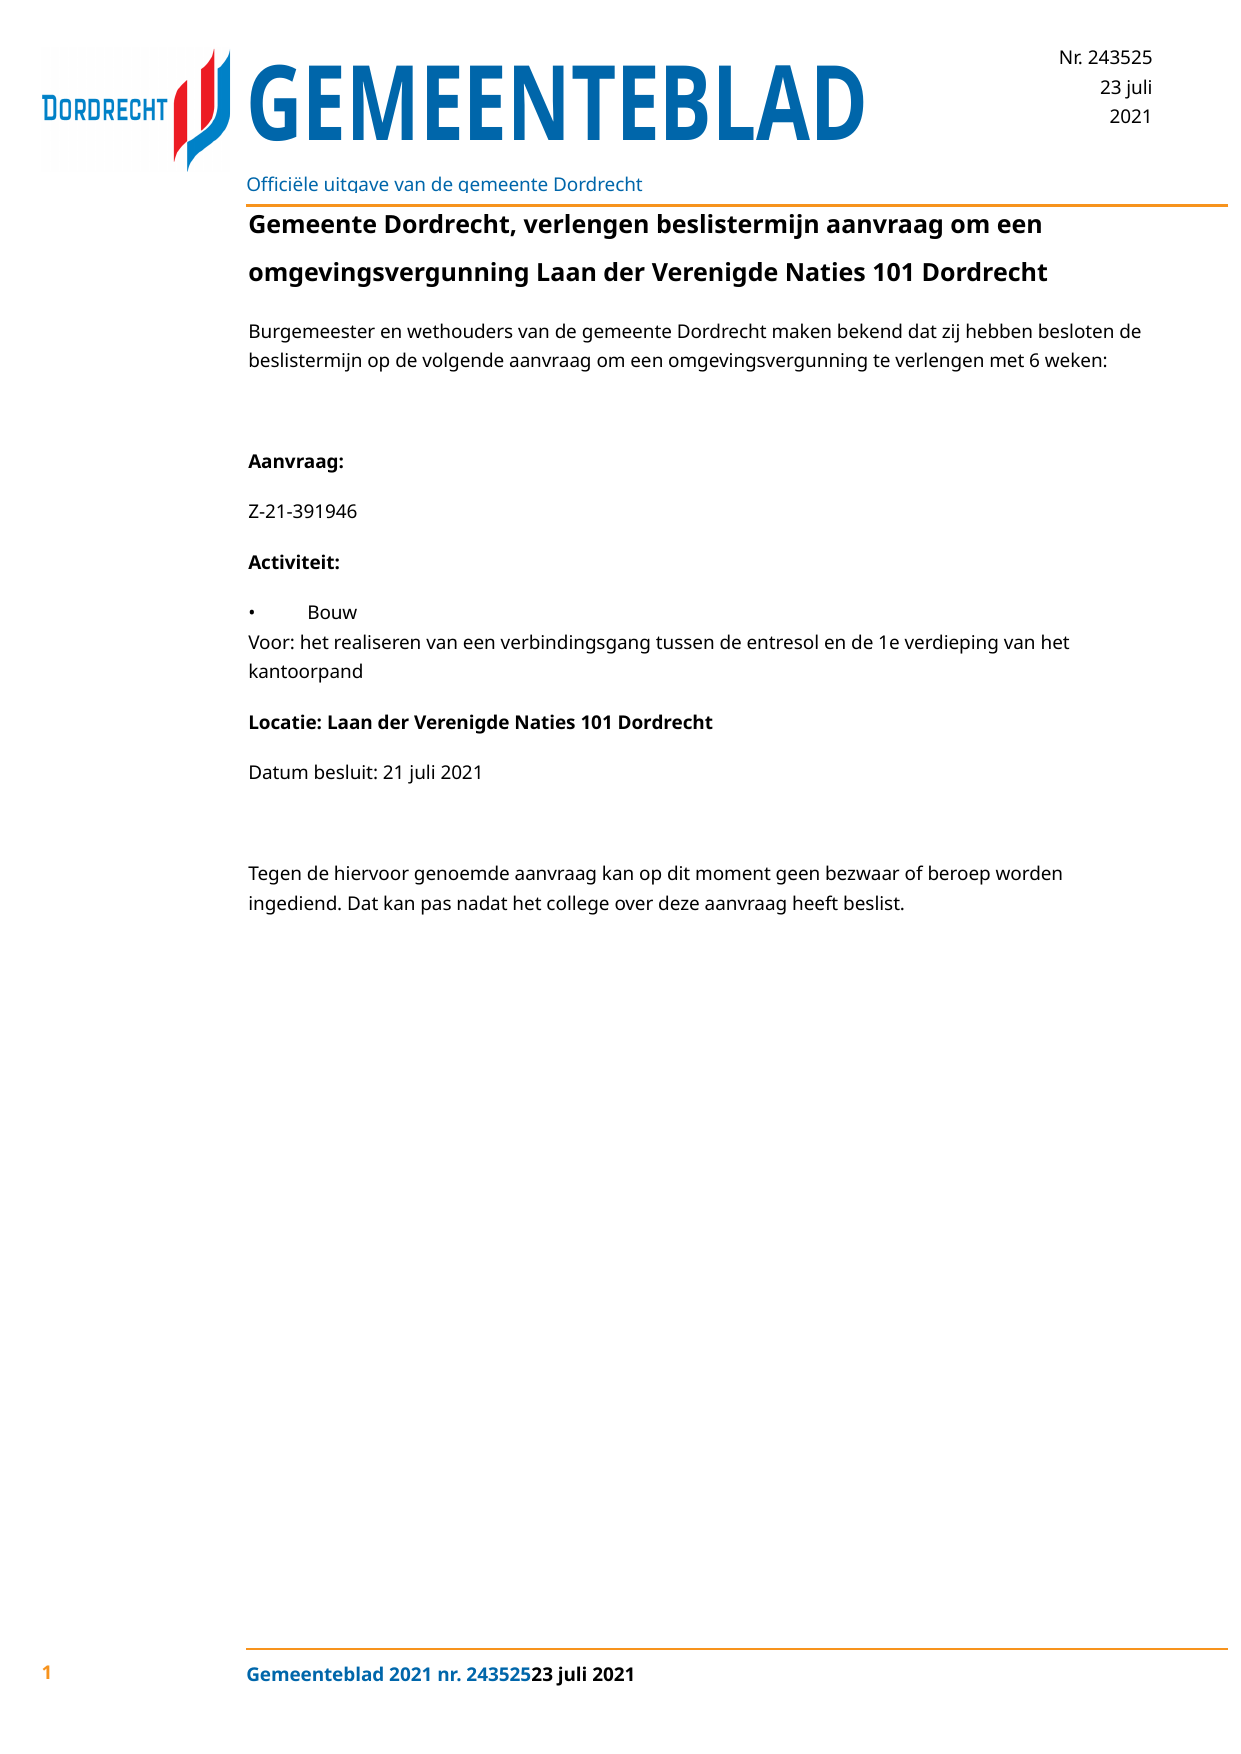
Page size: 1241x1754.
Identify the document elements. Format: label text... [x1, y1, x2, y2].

text Tegen de hiervoor genoemde aanvraag kan op dit moment geen bezwaar of beroep worden ingediend. Dat kan pas nadat het college over deze aanvraag heeft beslist. [248, 860, 1152, 916]
list Bouw [248, 599, 1152, 625]
text Aanvraag: [248, 448, 1152, 474]
text Z-21-391946 [248, 499, 1152, 524]
text Gemeente Dordrecht, verlengen beslistermijn aanvraag om een omgevingsvergunning Laan der Verenigde Naties 101 Dordrecht [248, 207, 1152, 288]
text Burgemeester en wethouders van de gemeente Dordrecht maken bekend dat zij hebben besloten de beslistermijn op de volgende aanvraag om een omgevingsvergunning te verlengen met 6 weken: [248, 318, 1152, 373]
text Locatie: Laan der Verenigde Naties 101 Dordrecht [248, 709, 1152, 735]
text Datum besluit: 21 juli 2021 [248, 759, 1152, 785]
picture [41, 47, 231, 172]
text Voor: het realiseren van een verbindingsgang tussen de entresol en de 1e verdieping van het kantoorpand [248, 629, 1152, 684]
text Activiteit: [248, 549, 1152, 575]
